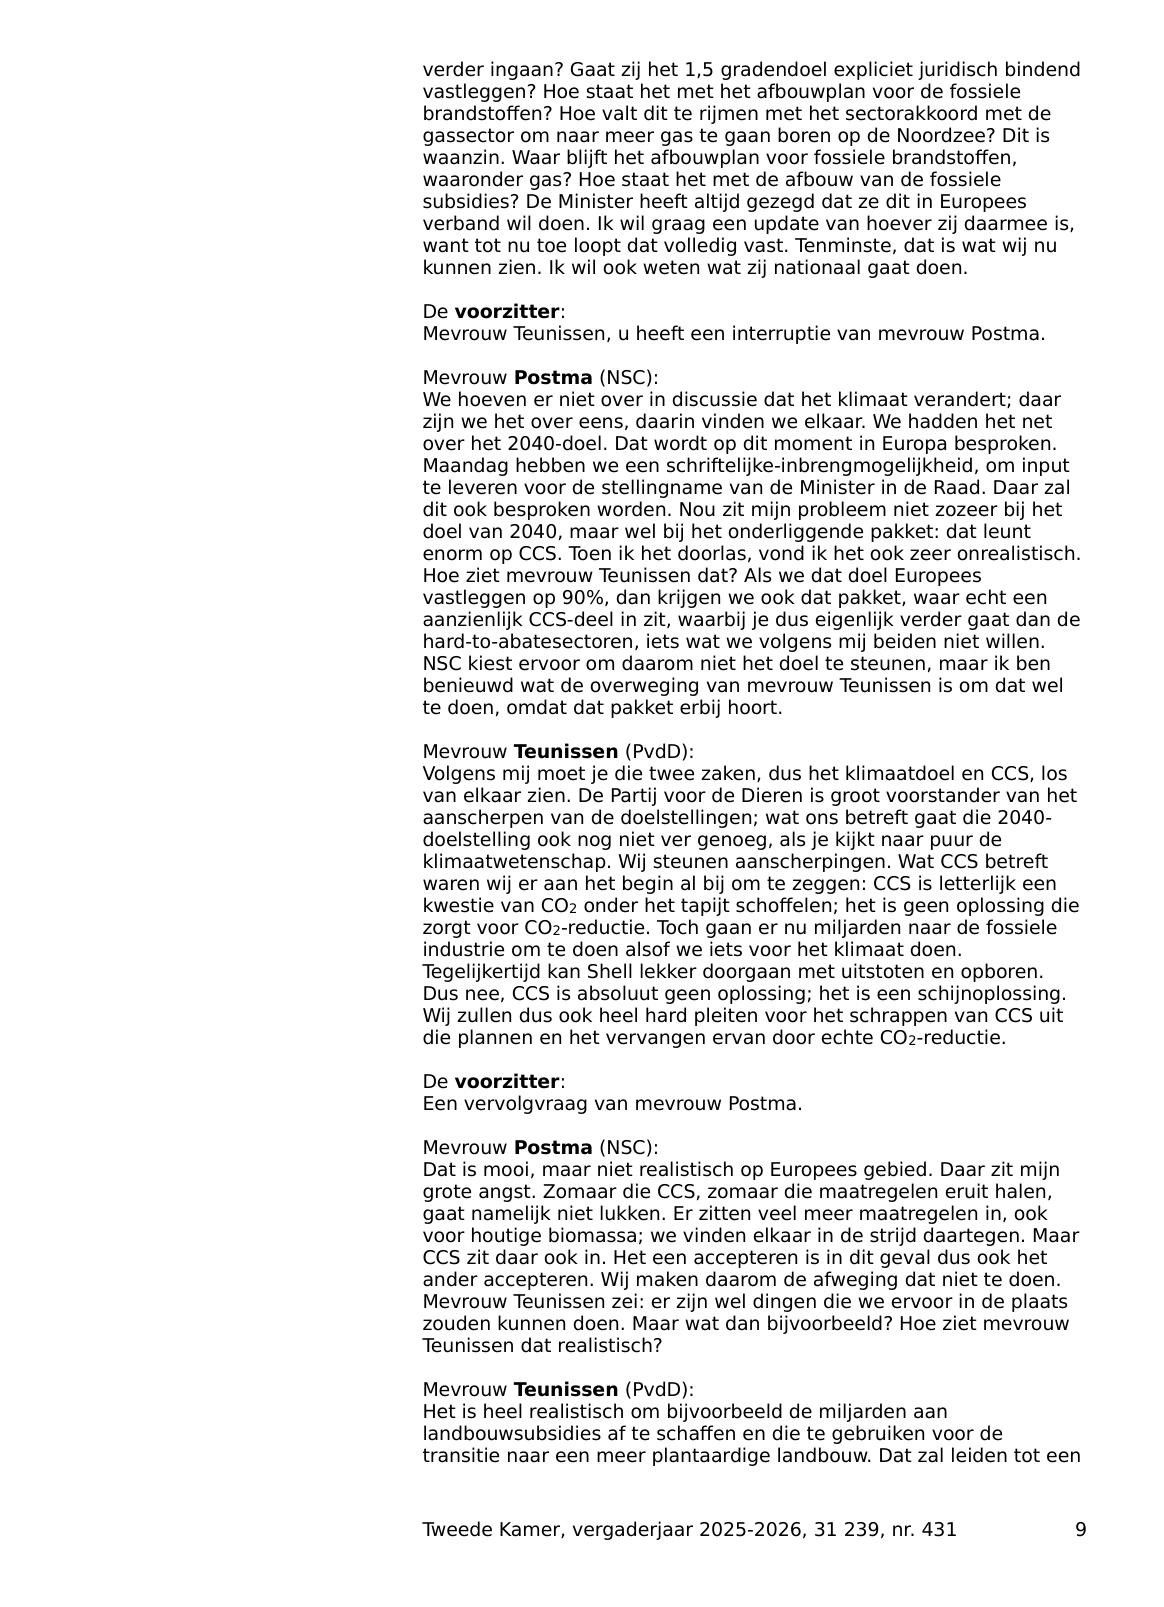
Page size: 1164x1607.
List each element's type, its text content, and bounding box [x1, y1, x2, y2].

text Mevrouw Teunissen, u heeft een interruptie van mevrouw Postma. [422, 323, 1087, 345]
text Mevrouw Postma (NSC): [422, 1137, 1087, 1159]
text Dat is mooi, maar niet realistisch op Europees gebied. Daar zit mijn grote angst. Zomaar die CCS, zomaar die maatregelen eruit halen, gaat namelijk niet lukken. Er zitten veel meer maatregelen in, ook voor houtige biomassa; we vinden elkaar in de strijd daartegen. Maar CCS zit daar ook in. Het een accepteren is in dit geval dus ook het ander accepteren. Wij maken daarom de afweging dat niet te doen. Mevrouw Teunissen zei: er zijn wel dingen die we ervoor in de plaats zouden kunnen doen. Maar wat dan bijvoorbeeld? Hoe ziet mevrouw Teunissen dat realistisch? [422, 1159, 1087, 1357]
text De voorzitter: [422, 301, 1087, 323]
text Mevrouw Teunissen (PvdD): [422, 741, 1087, 763]
text Mevrouw Postma (NSC): [422, 367, 1087, 389]
text Volgens mij moet je die twee zaken, dus het klimaatdoel en CCS, los van elkaar zien. De Partij voor de Dieren is groot voorstander van het aanscherpen van de doelstellingen; wat ons betreft gaat die 2040-doelstelling ook nog niet ver genoeg, als je kijkt naar puur de klimaatwetenschap. Wij steunen aanscherpingen. Wat CCS betreft waren wij er aan het begin al bij om te zeggen: CCS is letterlijk een kwestie van CO2 onder het tapijt schoffelen; het is geen oplossing die zorgt voor CO2-reductie. Toch gaan er nu miljarden naar de fossiele industrie om te doen alsof we iets voor het klimaat doen. Tegelijkertijd kan Shell lekker doorgaan met uitstoten en opboren. Dus nee, CCS is absoluut geen oplossing; het is een schijnoplossing. Wij zullen dus ook heel hard pleiten voor het schrappen van CCS uit die plannen en het vervangen ervan door echte CO2-reductie. [422, 763, 1087, 1049]
text We hoeven er niet over in discussie dat het klimaat verandert; daar zijn we het over eens, daarin vinden we elkaar. We hadden het net over het 2040-doel. Dat wordt op dit moment in Europa besproken. Maandag hebben we een schriftelijke-inbrengmogelijkheid, om input te leveren voor de stellingname van de Minister in de Raad. Daar zal dit ook besproken worden. Nou zit mijn probleem niet zozeer bij het doel van 2040, maar wel bij het onderliggende pakket: dat leunt enorm op CCS. Toen ik het doorlas, vond ik het ook zeer onrealistisch. Hoe ziet mevrouw Teunissen dat? Als we dat doel Europees vastleggen op 90%, dan krijgen we ook dat pakket, waar echt een aanzienlijk CCS-deel in zit, waarbij je dus eigenlijk verder gaat dan de hard-to-abatesectoren, iets wat we volgens mij beiden niet willen. NSC kiest ervoor om daarom niet het doel te steunen, maar ik ben benieuwd wat de overweging van mevrouw Teunissen is om dat wel te doen, omdat dat pakket erbij hoort. [422, 389, 1087, 719]
text De voorzitter: [422, 1071, 1087, 1093]
text Het is heel realistisch om bijvoorbeeld de miljarden aan landbouwsubsidies af te schaffen en die te gebruiken voor de transitie naar een meer plantaardige landbouw. Dat zal leiden tot een [422, 1401, 1087, 1467]
text verder ingaan? Gaat zij het 1,5 gradendoel expliciet juridisch bindend vastleggen? Hoe staat het met het afbouwplan voor de fossiele brandstoffen? Hoe valt dit te rijmen met het sectorakkoord met de gassector om naar meer gas te gaan boren op de Noordzee? Dit is waanzin. Waar blijft het afbouwplan voor fossiele brandstoffen, waaronder gas? Hoe staat het met de afbouw van de fossiele subsidies? De Minister heeft altijd gezegd dat ze dit in Europees verband wil doen. Ik wil graag een update van hoever zij daarmee is, want tot nu toe loopt dat volledig vast. Tenminste, dat is wat wij nu kunnen zien. Ik wil ook weten wat zij nationaal gaat doen. [422, 59, 1087, 279]
text Mevrouw Teunissen (PvdD): [422, 1379, 1087, 1401]
text Een vervolgvraag van mevrouw Postma. [422, 1093, 1087, 1115]
